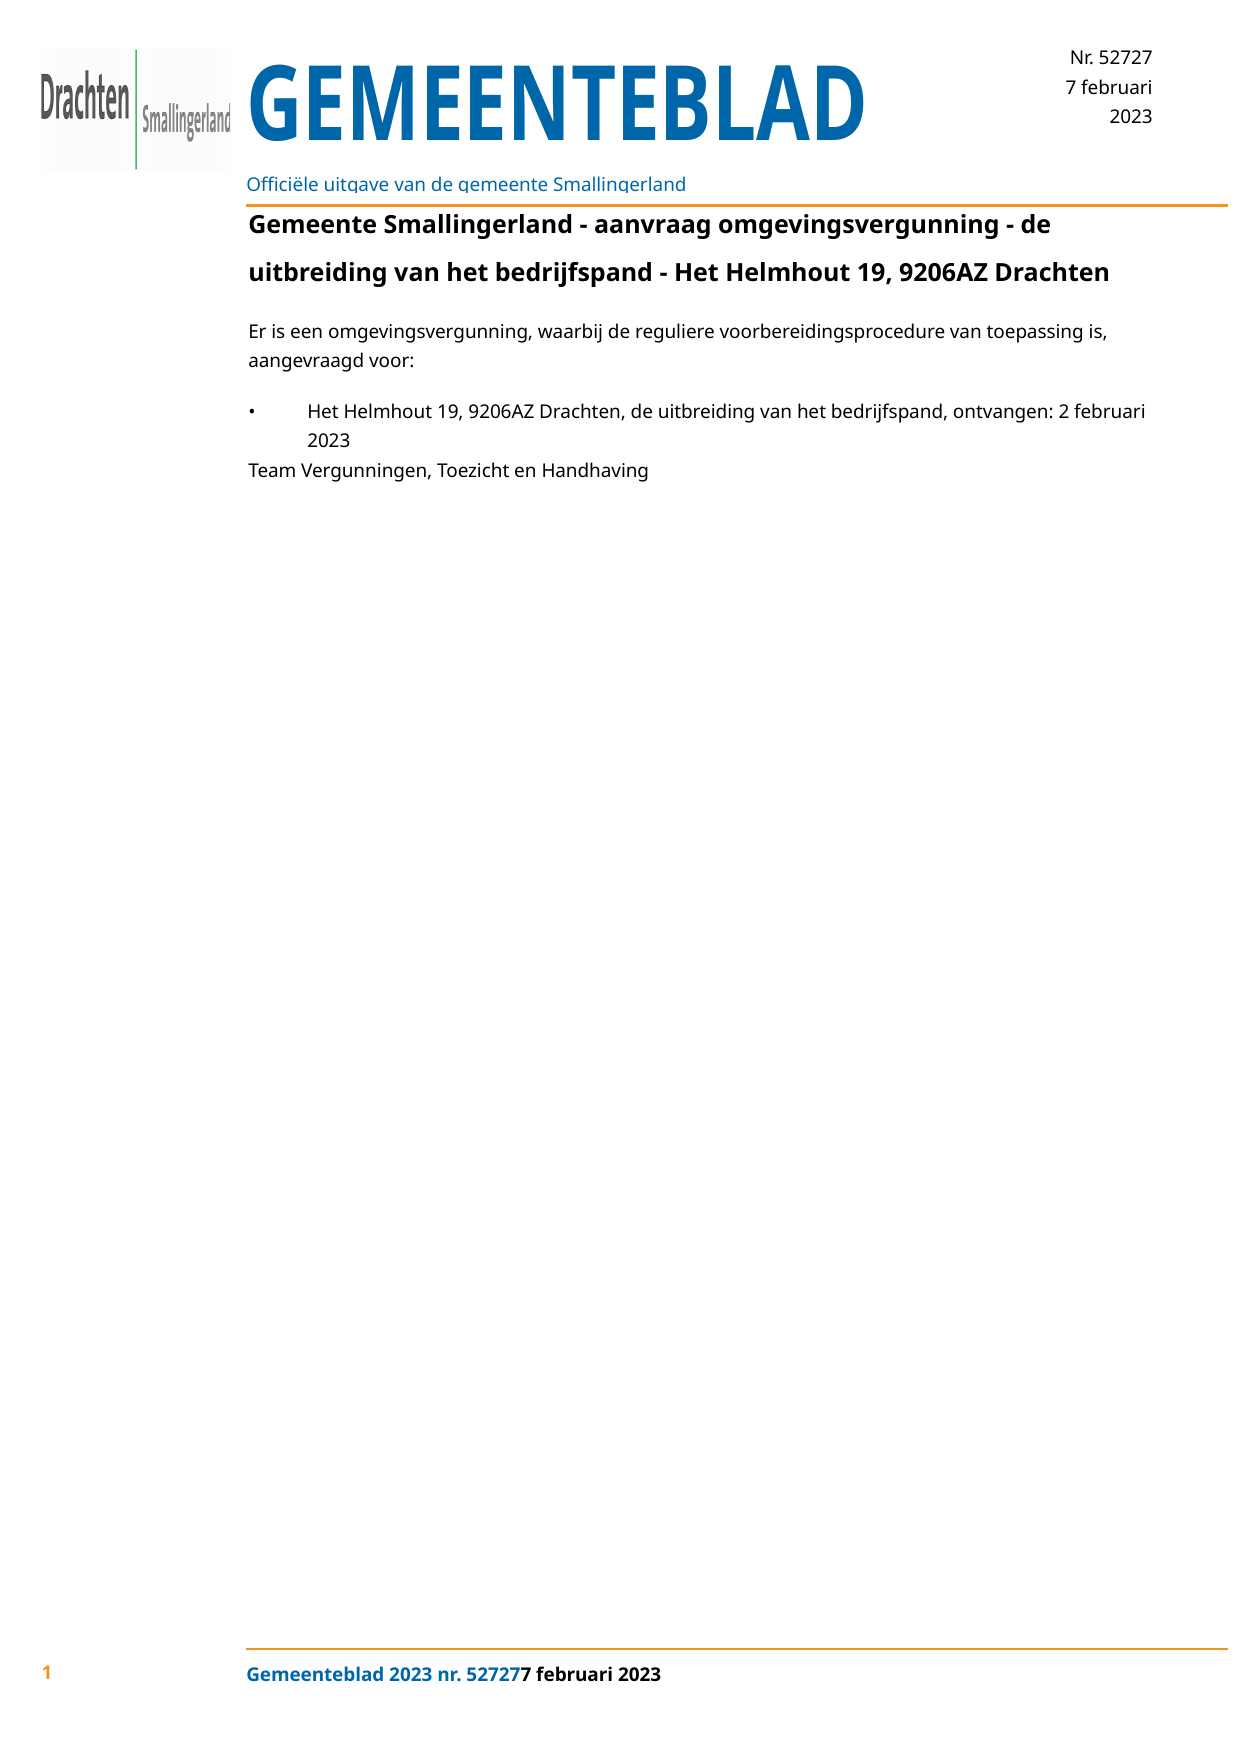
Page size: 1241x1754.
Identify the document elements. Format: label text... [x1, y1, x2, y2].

list Het Helmhout 19, 9206AZ Drachten, de uitbreiding van het bedrijfspand, ontvangen: 2 februari 2023 [248, 398, 1152, 453]
text Team Vergunningen, Toezicht en Handhaving [248, 457, 1152, 483]
picture [41, 47, 231, 172]
text Er is een omgevingsvergunning, waarbij de reguliere voorbereidingsprocedure van toepassing is, aangevraagd voor: [248, 318, 1152, 373]
text Gemeente Smallingerland - aanvraag omgevingsvergunning - de uitbreiding van het bedrijfspand - Het Helmhout 19, 9206AZ Drachten [248, 207, 1152, 288]
